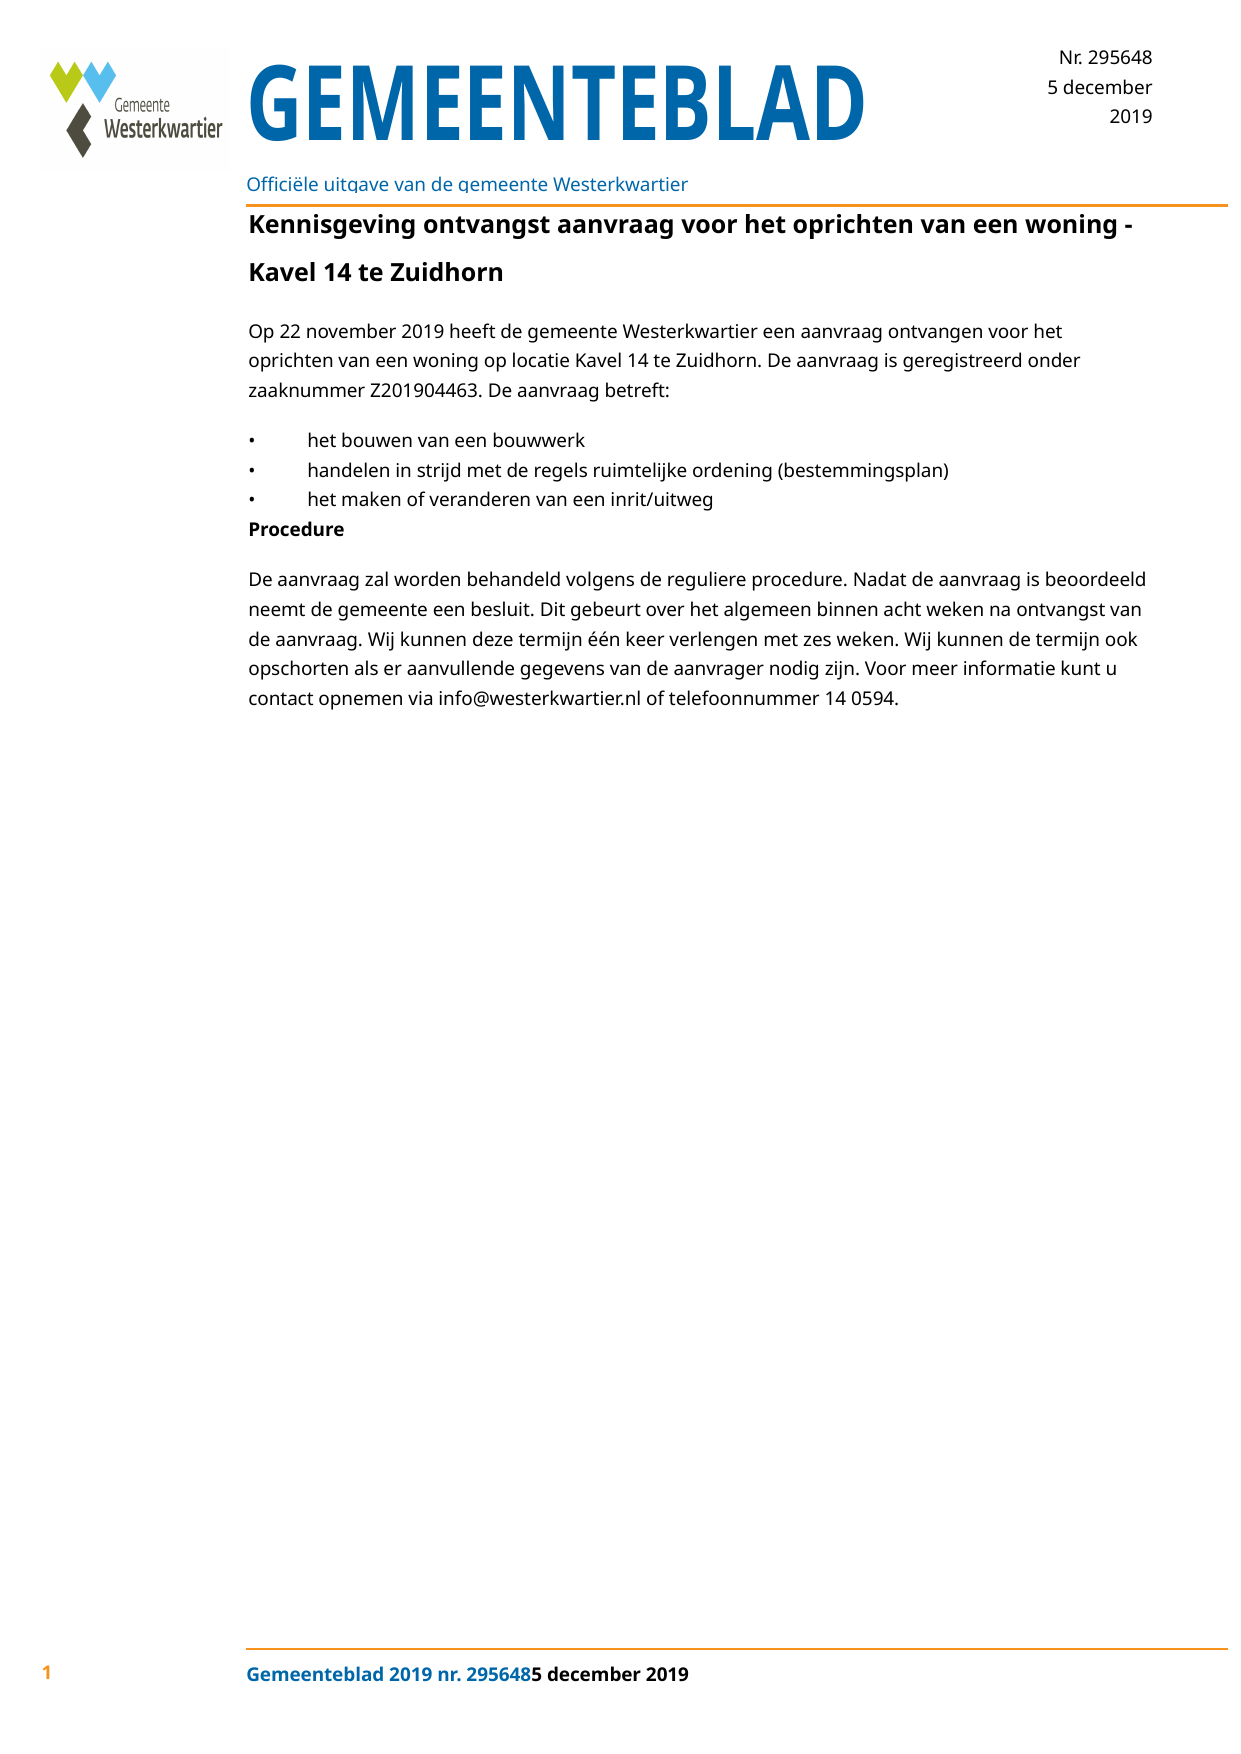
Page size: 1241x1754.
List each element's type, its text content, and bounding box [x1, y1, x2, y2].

list handelen in strijd met de regels ruimtelijke ordening (bestemmingsplan) [248, 457, 1152, 483]
picture [41, 47, 231, 172]
text Op 22 november 2019 heeft de gemeente Westerkwartier een aanvraag ontvangen voor het oprichten van een woning op locatie Kavel 14 te Zuidhorn. De aanvraag is geregistreerd onder zaaknummer Z201904463. De aanvraag betreft: [248, 318, 1152, 403]
list het bouwen van een bouwwerk [248, 427, 1152, 453]
list het maken of veranderen van een inrit/uitweg [248, 487, 1152, 512]
text Kennisgeving ontvangst aanvraag voor het oprichten van een woning - Kavel 14 te Zuidhorn [248, 207, 1152, 288]
text De aanvraag zal worden behandeld volgens de reguliere procedure. Nadat de aanvraag is beoordeeld neemt de gemeente een besluit. Dit gebeurt over het algemeen binnen acht weken na ontvangst van de aanvraag. Wij kunnen deze termijn één keer verlengen met zes weken. Wij kunnen de termijn ook opschorten als er aanvullende gegevens van de aanvrager nodig zijn. Voor meer informatie kunt u contact opnemen via info@westerkwartier.nl of telefoonnummer 14 0594. [248, 567, 1152, 711]
text Procedure [248, 516, 1152, 542]
